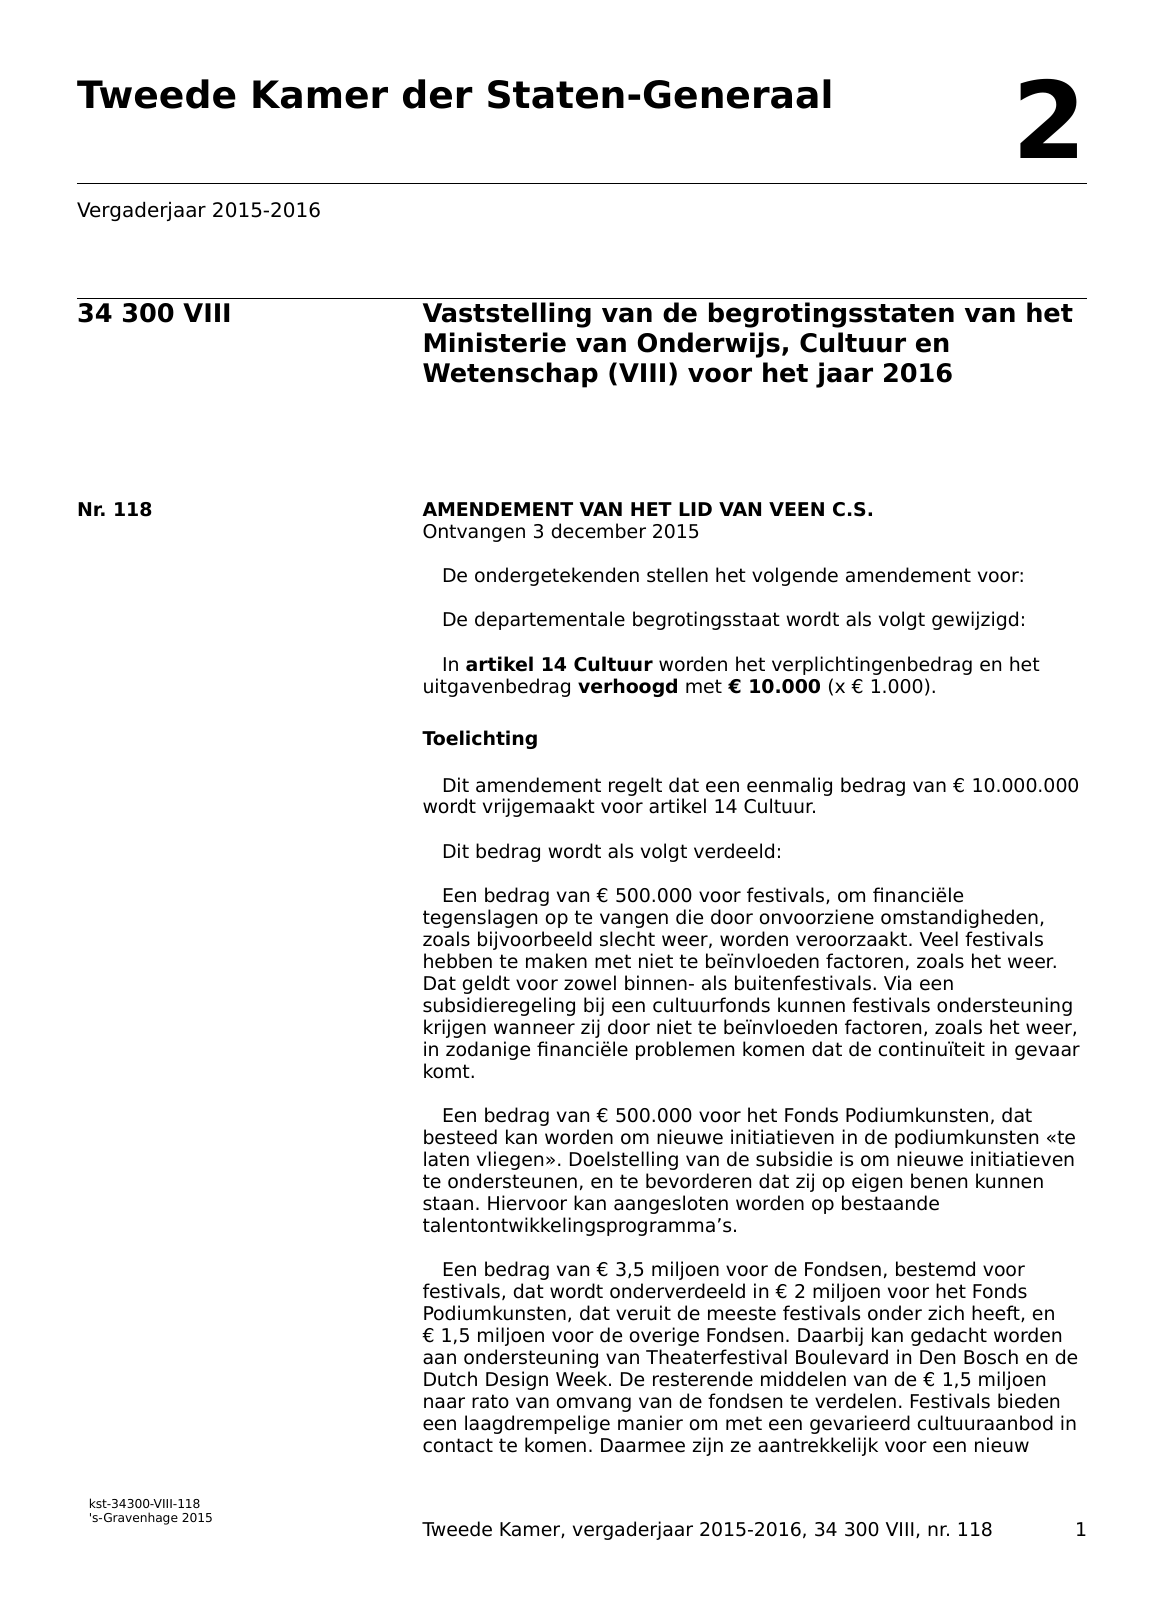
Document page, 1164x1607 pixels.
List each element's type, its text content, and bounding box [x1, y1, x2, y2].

table_header Tweede Kamer der Staten-Generaal [77, 59, 886, 183]
table_header 2 [886, 59, 1087, 183]
text Ontvangen 3 december 2015 [422, 521, 1087, 543]
text 's-Gravenhage 2015 [88, 1511, 323, 1525]
table_cell Vergaderjaar 2015-2016 [77, 184, 1087, 298]
subtitle Nr. 118 AMENDEMENT VAN HET LID VAN VEEN C.S. [77, 499, 1087, 521]
subtitle Toelichting [422, 727, 1087, 749]
text Dit bedrag wordt als volgt verdeeld: [422, 841, 1087, 863]
text In artikel 14 Cultuur worden het verplichtingenbedrag en het uitgavenbedrag verhoogd met € 10.000 (x € 1.000). [422, 653, 1087, 697]
text Een bedrag van € 500.000 voor het Fonds Podiumkunsten, dat besteed kan worden om nieuwe initiatieven in de podiumkunsten «te laten vliegen». Doelstelling van de subsidie is om nieuwe initiatieven te ondersteunen, en te bevorderen dat zij op eigen benen kunnen staan. Hiervoor kan aangesloten worden op bestaande talentontwikkelingsprogramma’s. [422, 1105, 1087, 1237]
text De ondergetekenden stellen het volgende amendement voor: [422, 565, 1087, 587]
text Dit amendement regelt dat een eenmalig bedrag van € 10.000.000 wordt vrijgemaakt voor artikel 14 Cultuur. [422, 774, 1087, 818]
text Een bedrag van € 500.000 voor festivals, om financiële tegenslagen op te vangen die door onvoorziene omstandigheden, zoals bijvoorbeeld slecht weer, worden veroorzaakt. Veel festivals hebben te maken met niet te beïnvloeden factoren, zoals het weer. Dat geldt voor zowel binnen- als buitenfestivals. Via een subsidieregeling bij een cultuurfonds kunnen festivals ondersteuning krijgen wanneer zij door niet te beïnvloeden factoren, zoals het weer, in zodanige financiële problemen komen dat de continuïteit in gevaar komt. [422, 885, 1087, 1083]
subtitle 34 300 VIII Vaststelling van de begrotingsstaten van het Ministerie van Onderwijs, Cultuur en Wetenschap (VIII) voor het jaar 2016 [77, 299, 1087, 388]
text kst-34300-VIII-118 [88, 1497, 323, 1511]
text De departementale begrotingsstaat wordt als volgt gewijzigd: [422, 609, 1087, 631]
text Een bedrag van € 3,5 miljoen voor de Fondsen, bestemd voor festivals, dat wordt onderverdeeld in € 2 miljoen voor het Fonds Podiumkunsten, dat veruit de meeste festivals onder zich heeft, en € 1,5 miljoen voor de overige Fondsen. Daarbij kan gedacht worden aan ondersteuning van Theaterfestival Boulevard in Den Bosch en de Dutch Design Week. De resterende middelen van de € 1,5 miljoen naar rato van omvang van de fondsen te verdelen. Festivals bieden een laagdrempelige manier om met een gevarieerd cultuuraanbod in contact te komen. Daarmee zijn ze aantrekkelijk voor een nieuw [422, 1259, 1087, 1457]
